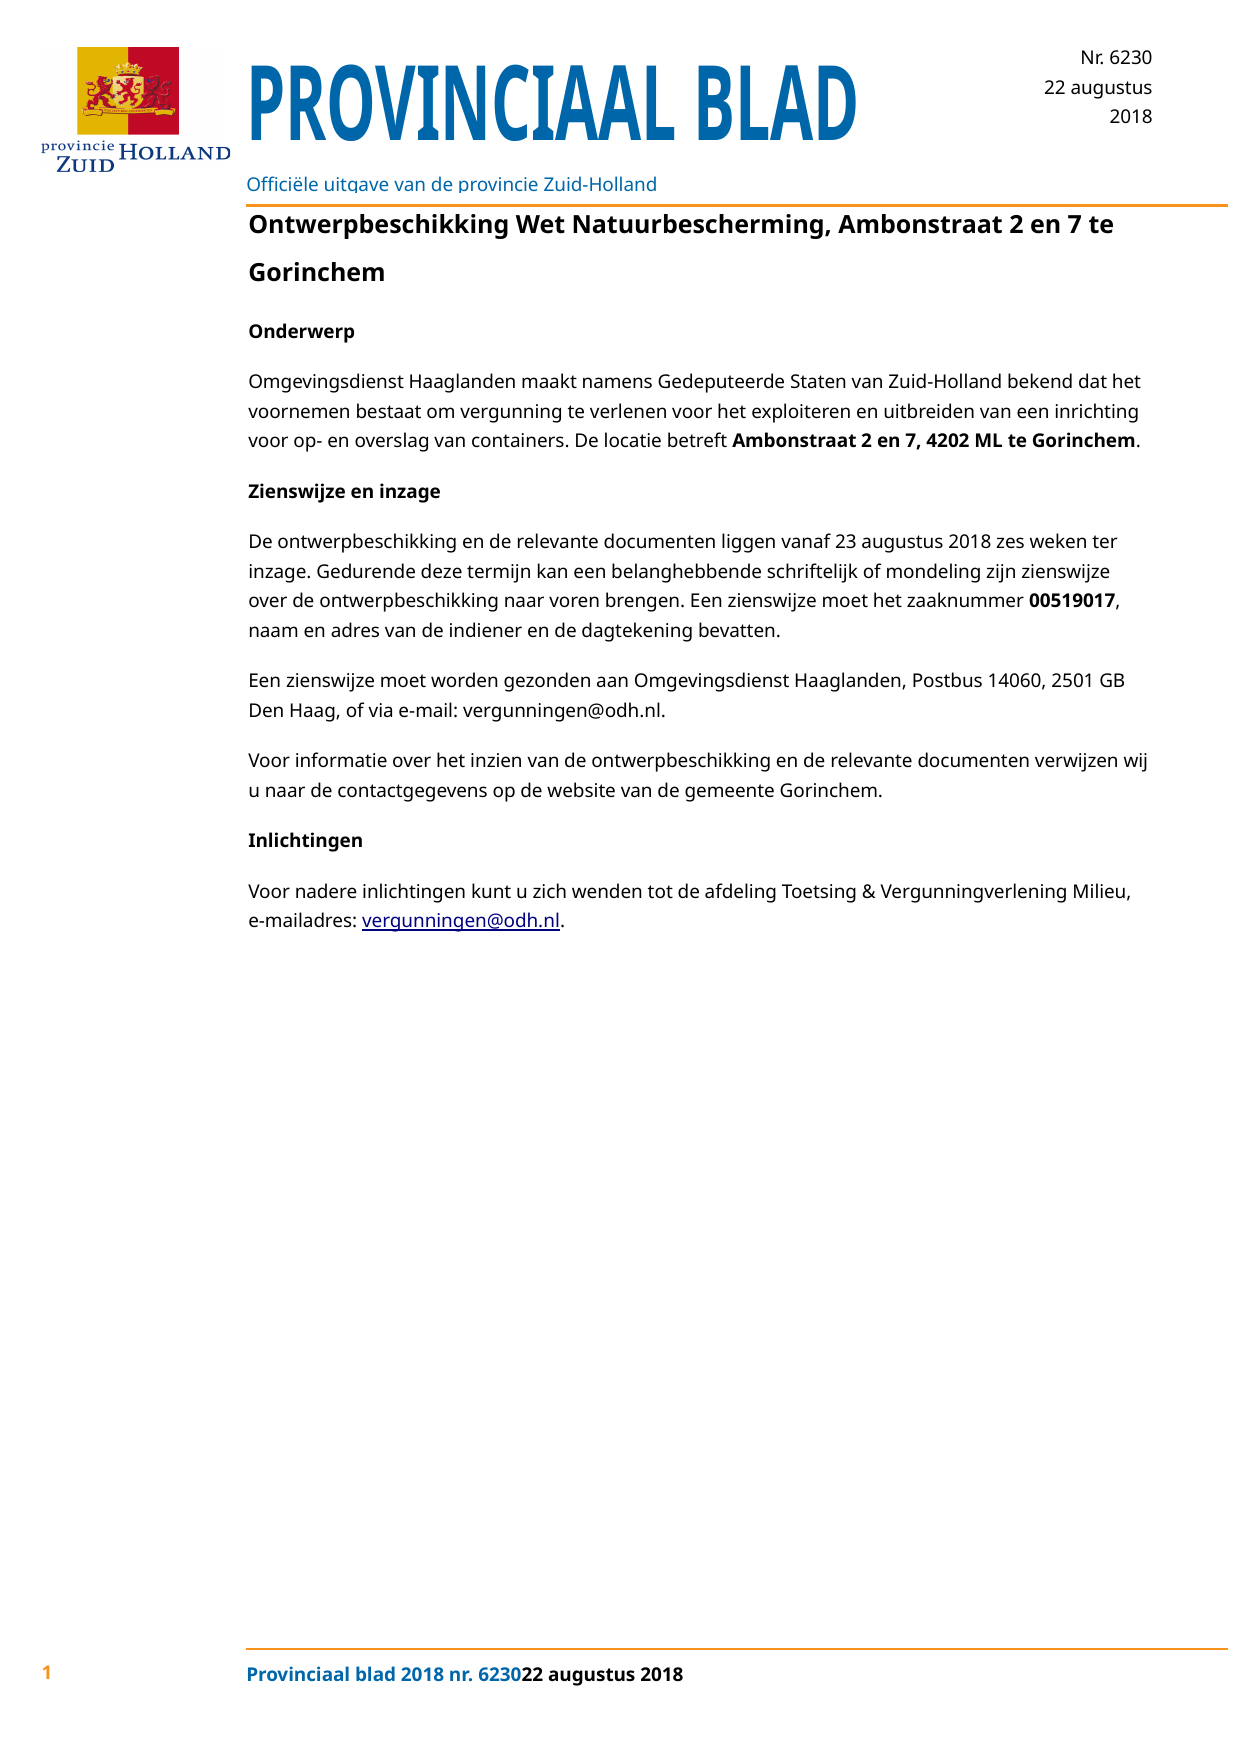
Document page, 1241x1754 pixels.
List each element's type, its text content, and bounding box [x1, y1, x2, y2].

text Onderwerp [248, 318, 1152, 344]
text Zienswijze en inzage [248, 478, 1152, 504]
text Omgevingsdienst Haaglanden maakt namens Gedeputeerde Staten van Zuid-Holland bekend dat het voornemen bestaat om vergunning te verlenen voor het exploiteren en uitbreiden van een inrichting voor op- en overslag van containers. De locatie betreft Ambonstraat 2 en 7, 4202 ML te Gorinchem. [248, 368, 1152, 453]
text De ontwerpbeschikking en de relevante documenten liggen vanaf 23 augustus 2018 zes weken ter inzage. Gedurende deze termijn kan een belanghebbende schriftelijk of mondeling zijn zienswijze over de ontwerpbeschikking naar voren brengen. Een zienswijze moet het zaaknummer 00519017, naam en adres van de indiener en de dagtekening bevatten. [248, 528, 1152, 643]
text Een zienswijze moet worden gezonden aan Omgevingsdienst Haaglanden, Postbus 14060, 2501 GB Den Haag, of via e-mail: vergunningen@odh.nl. [248, 667, 1152, 723]
picture [41, 47, 231, 172]
text Voor informatie over het inzien van de ontwerpbeschikking en de relevante documenten verwijzen wij u naar de contactgegevens op de website van de gemeente Gorinchem. [248, 747, 1152, 803]
text Voor nadere inlichtingen kunt u zich wenden tot de afdeling Toetsing & Vergunningverlening Milieu, e-mailadres: vergunningen@odh.nl. [248, 878, 1152, 933]
text Ontwerpbeschikking Wet Natuurbescherming, Ambonstraat 2 en 7 te Gorinchem [248, 207, 1152, 288]
text Inlichtingen [248, 827, 1152, 853]
